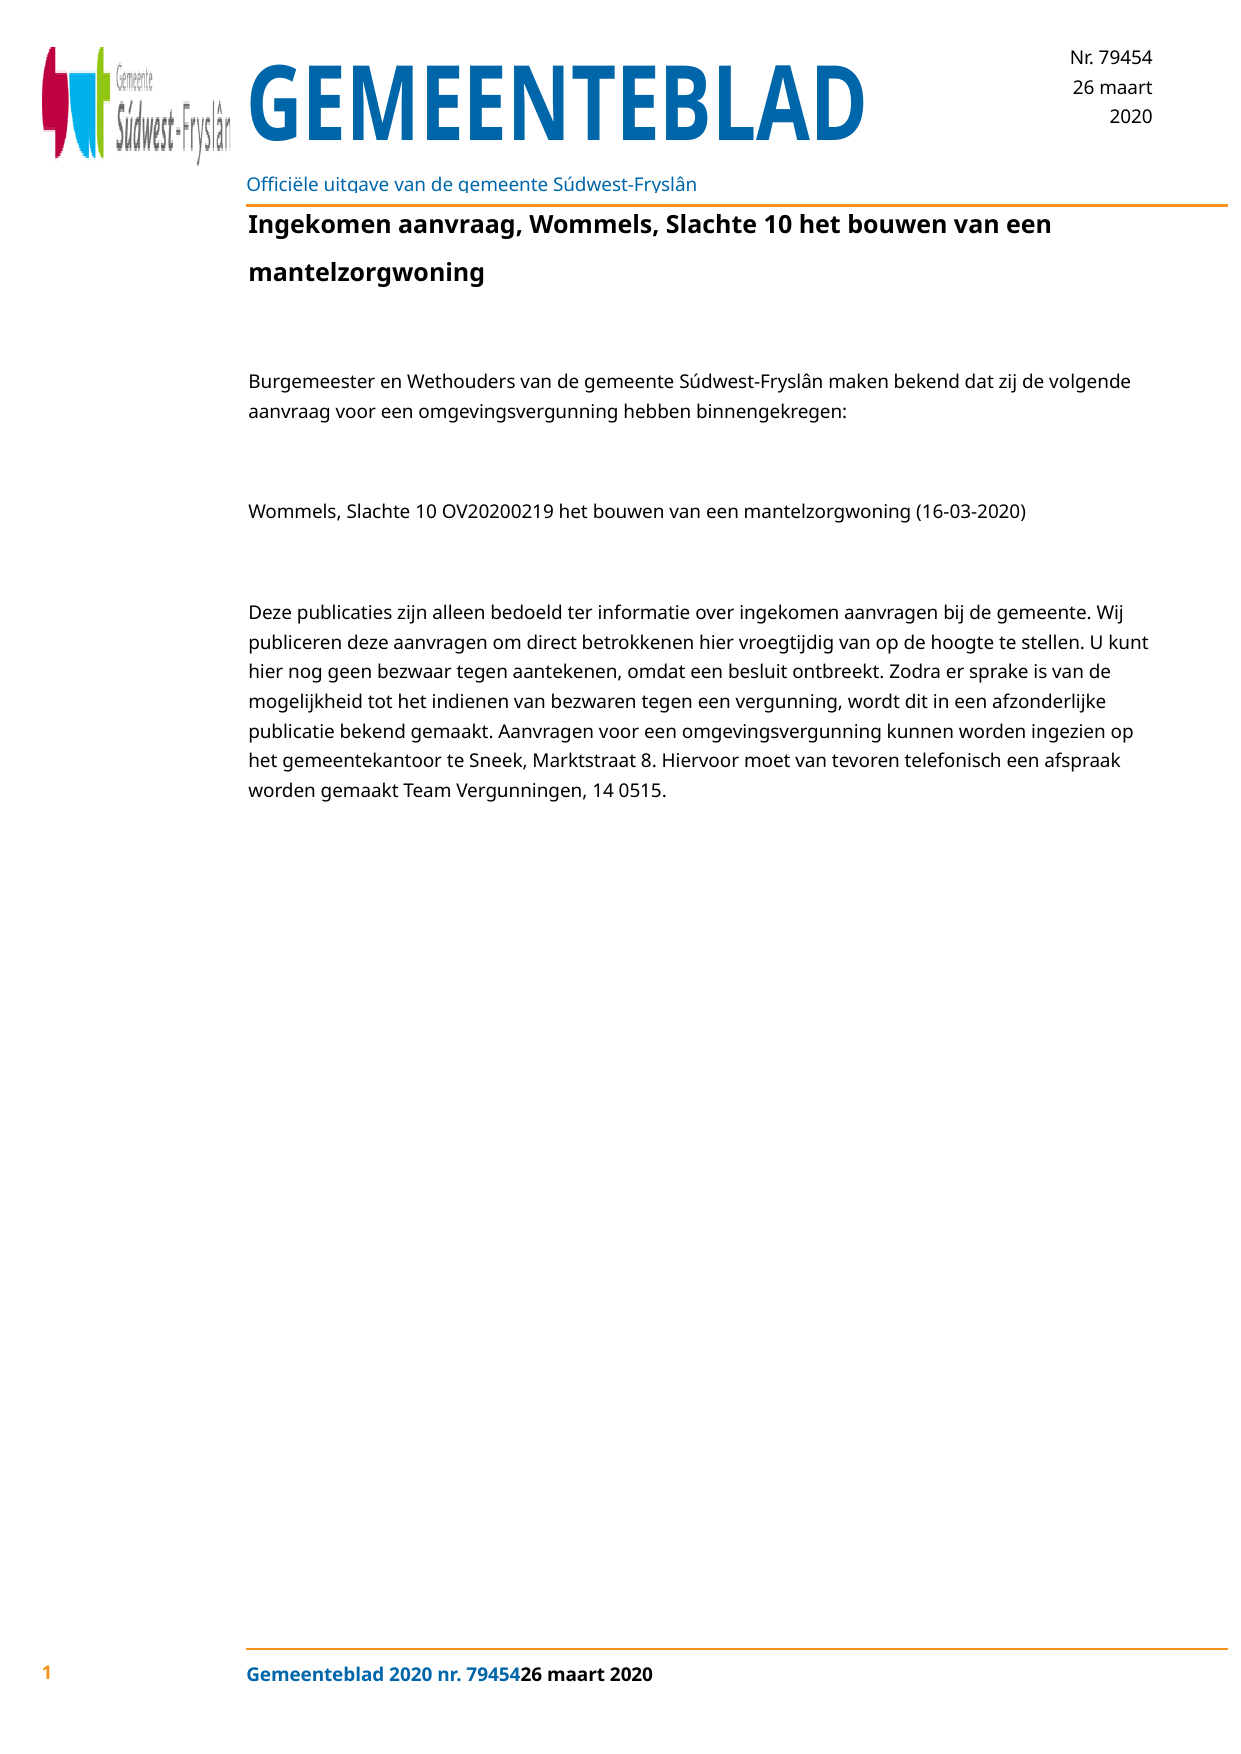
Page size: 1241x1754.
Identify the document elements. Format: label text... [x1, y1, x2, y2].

text Burgemeester en Wethouders van de gemeente Súdwest-Fryslân maken bekend dat zij de volgende aanvraag voor een omgevingsvergunning hebben binnengekregen: [248, 368, 1152, 424]
picture [41, 47, 231, 172]
text Wommels, Slachte 10 OV20200219 het bouwen van een mantelzorgwoning (16-03-2020) [248, 499, 1152, 524]
text Ingekomen aanvraag, Wommels, Slachte 10 het bouwen van een mantelzorgwoning [248, 207, 1152, 288]
text Deze publicaties zijn alleen bedoeld ter informatie over ingekomen aanvragen bij de gemeente. Wij publiceren deze aanvragen om direct betrokkenen hier vroegtijdig van op de hoogte te stellen. U kunt hier nog geen bezwaar tegen aantekenen, omdat een besluit ontbreekt. Zodra er sprake is van de mogelijkheid tot het indienen van bezwaren tegen een vergunning, wordt dit in een afzonderlijke publicatie bekend gemaakt. Aanvragen voor een omgevingsvergunning kunnen worden ingezien op het gemeentekantoor te Sneek, Marktstraat 8. Hiervoor moet van tevoren telefonisch een afspraak worden gemaakt Team Vergunningen, 14 0515. [248, 599, 1152, 803]
